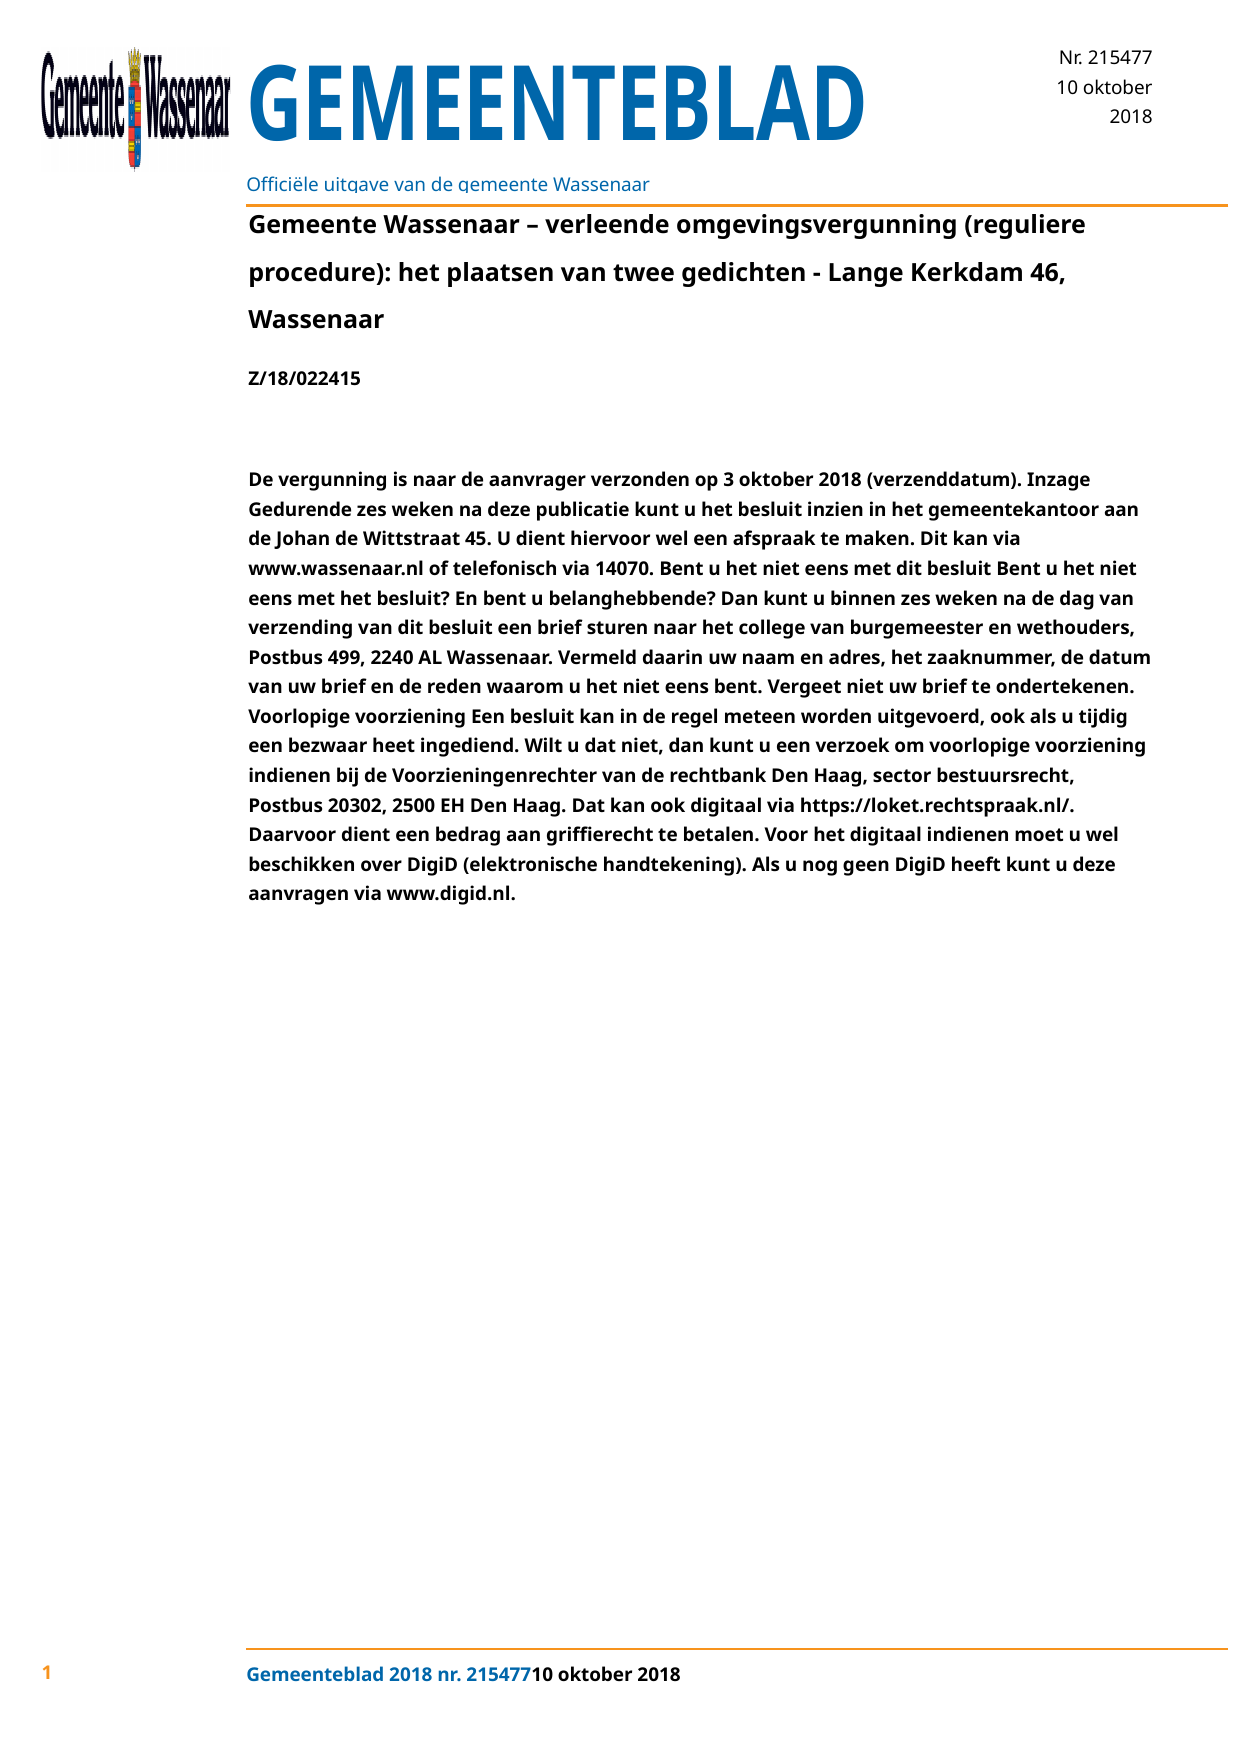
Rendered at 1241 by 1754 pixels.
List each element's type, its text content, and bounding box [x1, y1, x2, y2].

text Z/18/022415 [248, 366, 1152, 391]
text Gemeente Wassenaar – verleende omgevingsvergunning (reguliere procedure): het plaatsen van twee gedichten - Lange Kerkdam 46, Wassenaar [248, 207, 1152, 336]
text De vergunning is naar de aanvrager verzonden op 3 oktober 2018 (verzenddatum). Inzage Gedurende zes weken na deze publicatie kunt u het besluit inzien in het gemeentekantoor aan de Johan de Wittstraat 45. U dient hiervoor wel een afspraak te maken. Dit kan via www.wassenaar.nl of telefonisch via 14070. Bent u het niet eens met dit besluit Bent u het niet eens met het besluit? En bent u belanghebbende? Dan kunt u binnen zes weken na de dag van verzending van dit besluit een brief sturen naar het college van burgemeester en wethouders, Postbus 499, 2240 AL Wassenaar. Vermeld daarin uw naam en adres, het zaaknummer, de datum van uw brief en de reden waarom u het niet eens bent. Vergeet niet uw brief te ondertekenen. Voorlopige voorziening Een besluit kan in de regel meteen worden uitgevoerd, ook als u tijdig een bezwaar heet ingediend. Wilt u dat niet, dan kunt u een verzoek om voorlopige voorziening indienen bij de Voorzieningenrechter van de rechtbank Den Haag, sector bestuursrecht, Postbus 20302, 2500 EH Den Haag. Dat kan ook digitaal via https://loket.rechtspraak.nl/. Daarvoor dient een bedrag aan griffierecht te betalen. Voor het digitaal indienen moet u wel beschikken over DigiD (elektronische handtekening). Als u nog geen DigiD heeft kunt u deze aanvragen via www.digid.nl. [248, 466, 1152, 906]
picture [41, 47, 231, 172]
